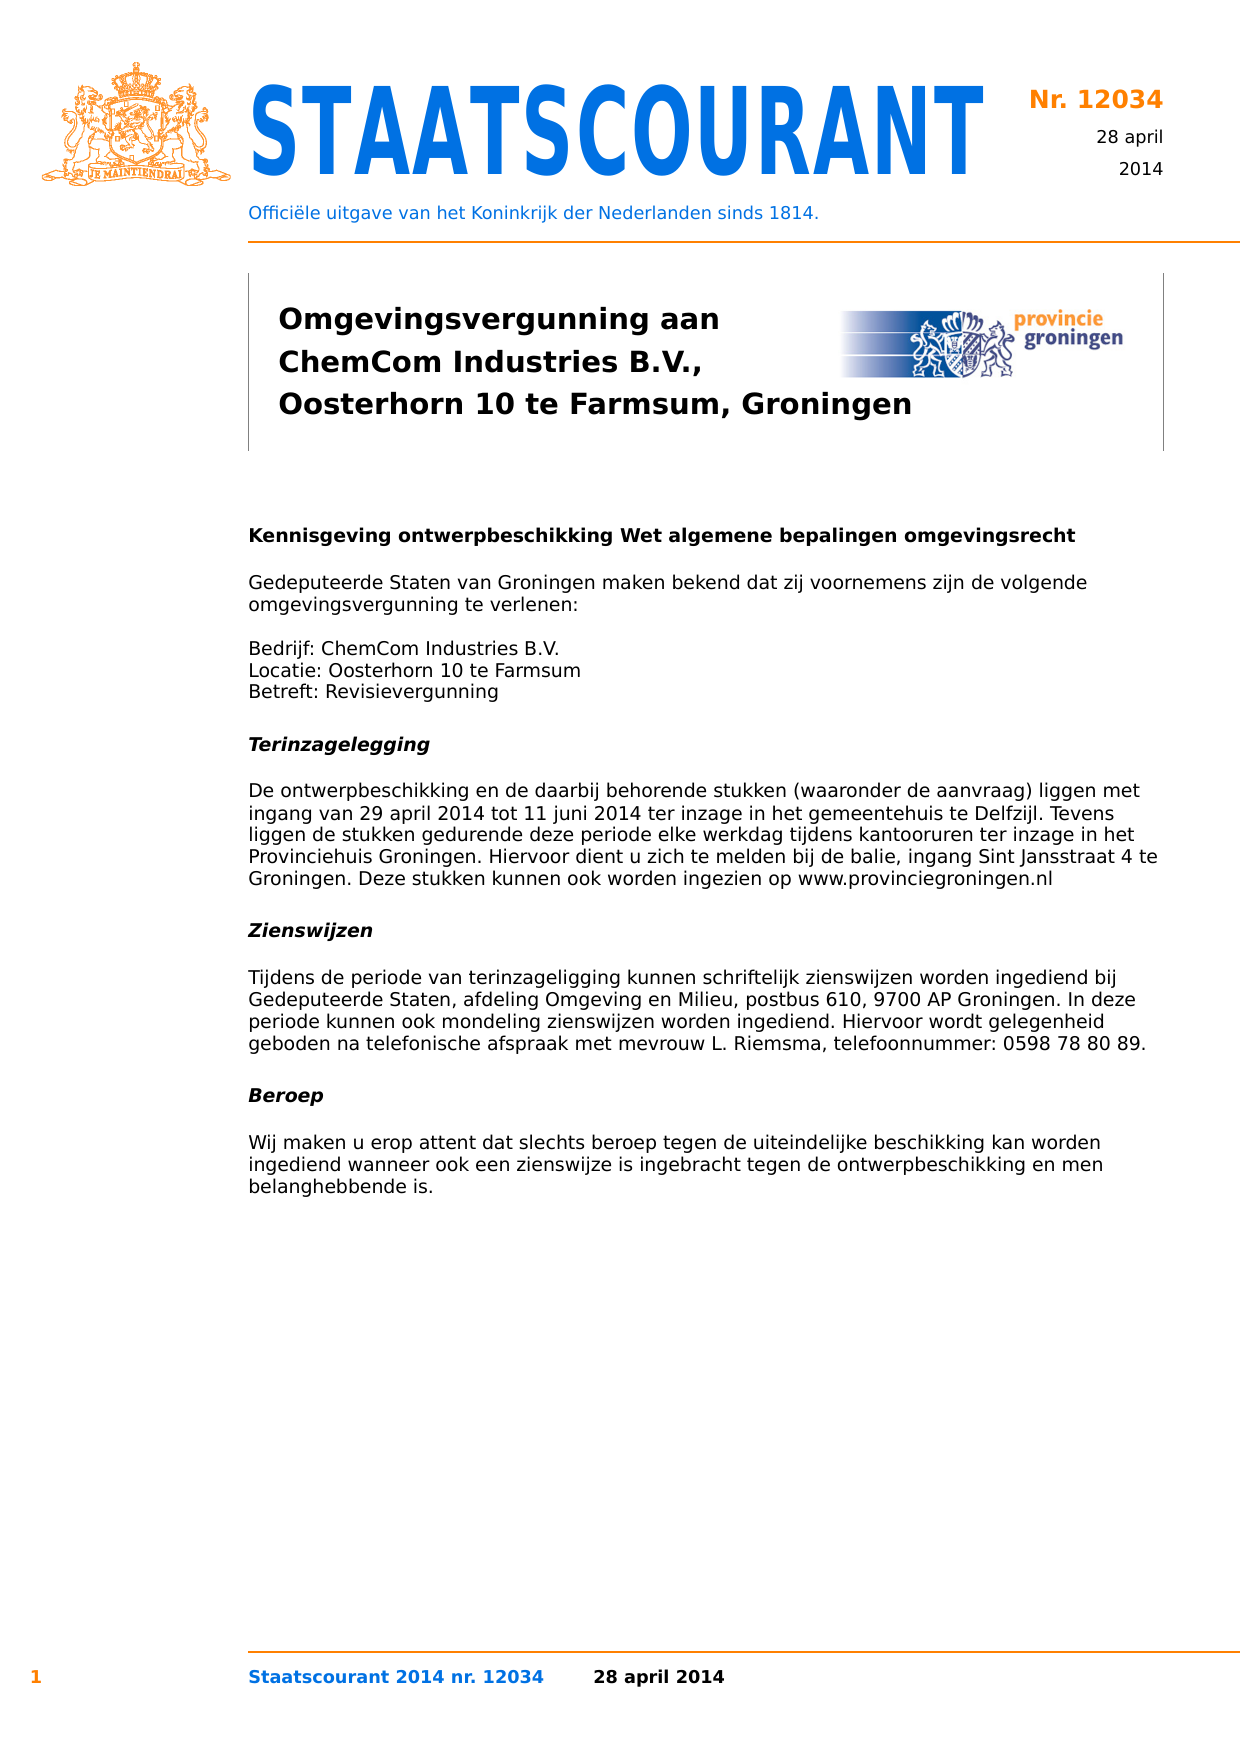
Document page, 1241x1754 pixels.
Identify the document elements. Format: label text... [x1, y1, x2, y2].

text De ontwerpbeschikking en de daarbij behorende stukken (waaronder de aanvraag) liggen met ingang van 29 april 2014 tot 11 juni 2014 ter inzage in het gemeentehuis te Delfzijl. Tevens liggen de stukken gedurende deze periode elke werkdag tijdens kantooruren ter inzage in het Provinciehuis Groningen. Hiervoor dient u zich te melden bij de balie, ingang Sint Jansstraat 4 te Groningen. Deze stukken kunnen ook worden ingezien op www.provinciegroningen.nl [248, 780, 1163, 890]
text Locatie: Oosterhorn 10 te Farmsum [248, 659, 1163, 681]
table_header STAATSCOURANT [248, 62, 998, 203]
table_header [25, 62, 248, 241]
picture [41, 62, 231, 186]
table_cell Officiële uitgave van het Koninkrijk der Nederlanden sinds 1814. [248, 203, 1240, 241]
table_header Nr. 12034 [998, 62, 1240, 121]
text Betreft: Revisievergunning [248, 681, 1163, 703]
text Tijdens de periode van terinzageligging kunnen schriftelijk zienswijzen worden ingediend bij Gedeputeerde Staten, afdeling Omgeving en Milieu, postbus 610, 9700 AP Groningen. In deze periode kunnen ook mondeling zienswijzen worden ingediend. Hiervoor wordt gelegenheid geboden na telefonische afspraak met mevrouw L. Riemsma, telefoonnummer: 0598 78 80 89. [248, 967, 1163, 1055]
subtitle Omgevingsvergunning aan ChemCom Industries B.V., Oosterhorn 10 te Farmsum, Groningen [249, 273, 1163, 451]
subtitle Zienswijzen [248, 920, 1163, 942]
table_cell 2014 [998, 153, 1240, 203]
subtitle Kennisgeving ontwerpbeschikking Wet algemene bepalingen omgevingsrecht [248, 525, 1163, 547]
text Gedeputeerde Staten van Groningen maken bekend dat zij voornemens zijn de volgende omgevingsvergunning te verlenen: [248, 572, 1163, 616]
text Bedrijf: ChemCom Industries B.V. [248, 637, 1163, 659]
picture [838, 302, 1134, 386]
subtitle Terinzagelegging [248, 733, 1163, 755]
table_cell 28 april [998, 121, 1240, 153]
subtitle Beroep [248, 1085, 1163, 1107]
text Wij maken u erop attent dat slechts beroep tegen de uiteindelijke beschikking kan worden ingediend wanneer ook een zienswijze is ingebracht tegen de ontwerpbeschikking en men belanghebbende is. [248, 1132, 1163, 1198]
